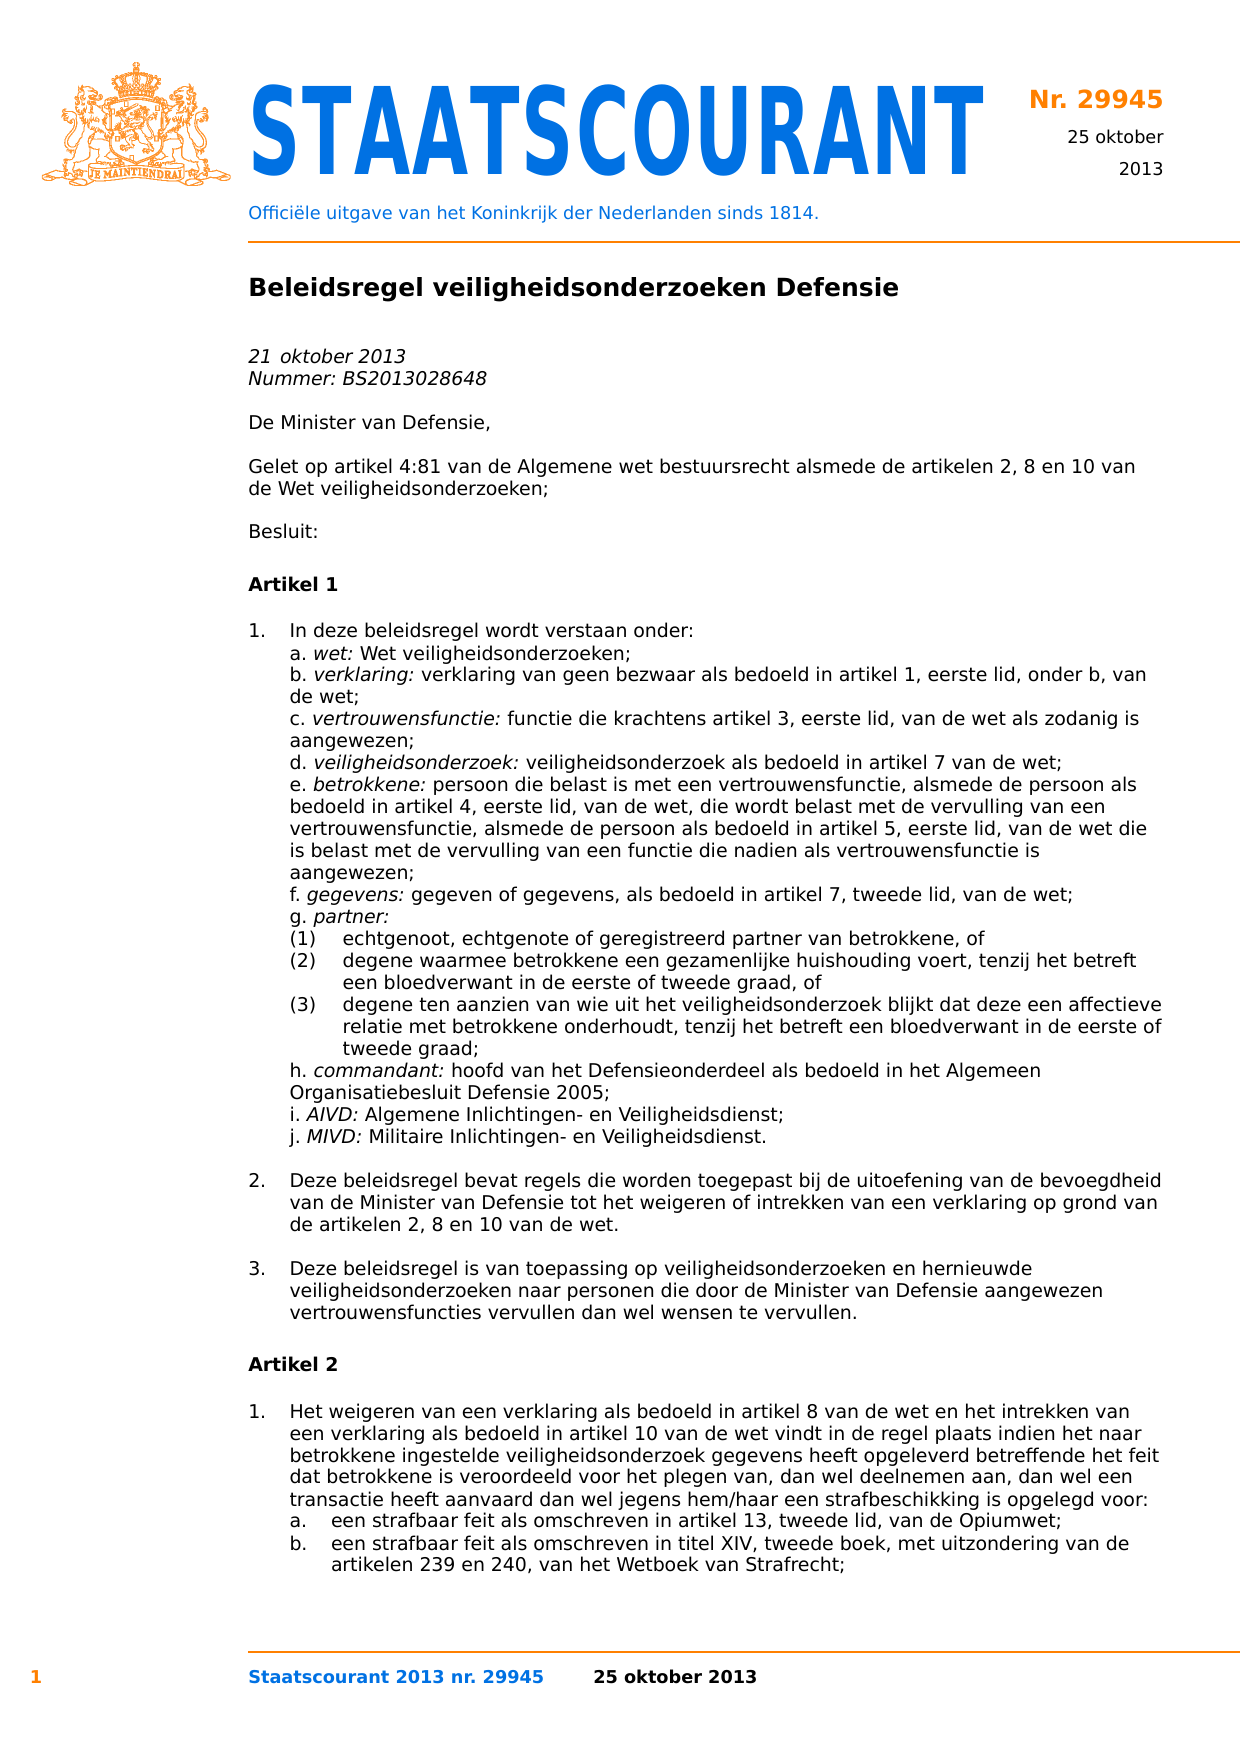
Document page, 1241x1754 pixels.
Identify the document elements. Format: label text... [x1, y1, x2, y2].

subtitle Beleidsregel veiligheidsonderzoeken Defensie [248, 273, 1163, 302]
text (2) degene waarmee betrokkene een gezamenlijke huishouding voert, tenzij het betreft een bloedverwant in de eerste of tweede graad, of [289, 950, 1163, 994]
text c. vertrouwensfunctie: functie die krachtens artikel 3, eerste lid, van de wet als zodanig is aangewezen; [289, 708, 1163, 752]
text j. MIVD: Militaire Inlichtingen- en Veiligheidsdienst. [289, 1126, 1163, 1148]
table_header Nr. 29945 [998, 62, 1240, 121]
text a. een strafbaar feit als omschreven in artikel 13, tweede lid, van de Opiumwet; [289, 1510, 1163, 1532]
table_header [25, 62, 248, 241]
subtitle Artikel 1 [248, 573, 1163, 595]
text b. verklaring: verklaring van geen bezwaar als bedoeld in artikel 1, eerste lid, onder b, van de wet; [289, 664, 1163, 708]
text a. wet: Wet veiligheidsonderzoeken; [289, 642, 1163, 664]
text Nummer: BS2013028648 [248, 368, 1163, 390]
table_header STAATSCOURANT [248, 62, 998, 203]
text 21 oktober 2013 [248, 346, 1163, 368]
text Besluit: [248, 521, 1163, 543]
text d. veiligheidsonderzoek: veiligheidsonderzoek als bedoeld in artikel 7 van de wet; [289, 752, 1163, 774]
table_cell 2013 [998, 153, 1240, 203]
text h. commandant: hoofd van het Defensieonderdeel als bedoeld in het Algemeen Organisatiebesluit Defensie 2005; [289, 1060, 1163, 1104]
text f. gegevens: gegeven of gegevens, als bedoeld in artikel 7, tweede lid, van de wet; [289, 884, 1163, 906]
text De Minister van Defensie, [248, 412, 1163, 434]
text (1) echtgenoot, echtgenote of geregistreerd partner van betrokkene, of [289, 928, 1163, 950]
subtitle Artikel 2 [248, 1353, 1163, 1376]
text i. AIVD: Algemene Inlichtingen- en Veiligheidsdienst; [289, 1104, 1163, 1126]
text 3. Deze beleidsregel is van toepassing op veiligheidsonderzoeken en hernieuwde veiligheidsonderzoeken naar personen die door de Minister van Defensie aangewezen vertrouwensfuncties vervullen dan wel wensen te vervullen. [248, 1258, 1163, 1323]
table_cell Officiële uitgave van het Koninkrijk der Nederlanden sinds 1814. [248, 203, 1240, 241]
text b. een strafbaar feit als omschreven in titel XIV, tweede boek, met uitzondering van de artikelen 239 en 240, van het Wetboek van Strafrecht; [289, 1532, 1163, 1576]
table_cell 25 oktober [998, 121, 1240, 153]
picture [41, 62, 231, 186]
text e. betrokkene: persoon die belast is met een vertrouwensfunctie, alsmede de persoon als bedoeld in artikel 4, eerste lid, van de wet, die wordt belast met de vervulling van een vertrouwensfunctie, alsmede de persoon als bedoeld in artikel 5, eerste lid, van de wet die is belast met de vervulling van een functie die nadien als vertrouwensfunctie is aangewezen; [289, 774, 1163, 884]
text g. partner: [289, 906, 1163, 928]
text (3) degene ten aanzien van wie uit het veiligheidsonderzoek blijkt dat deze een affectieve relatie met betrokkene onderhoudt, tenzij het betreft een bloedverwant in de eerste of tweede graad; [289, 994, 1163, 1060]
text Gelet op artikel 4:81 van de Algemene wet bestuursrecht alsmede de artikelen 2, 8 en 10 van de Wet veiligheidsonderzoeken; [248, 456, 1163, 499]
text 2. Deze beleidsregel bevat regels die worden toegepast bij de uitoefening van de bevoegdheid van de Minister van Defensie tot het weigeren of intrekken van een verklaring op grond van de artikelen 2, 8 en 10 van de wet. [248, 1170, 1163, 1236]
text 1. In deze beleidsregel wordt verstaan onder: [248, 620, 1163, 642]
text 1. Het weigeren van een verklaring als bedoeld in artikel 8 van de wet en het intrekken van een verklaring als bedoeld in artikel 10 van de wet vindt in de regel plaats indien het naar betrokkene ingestelde veiligheidsonderzoek gegevens heeft opgeleverd betreffende het feit dat betrokkene is veroordeeld voor het plegen van, dan wel deelnemen aan, dan wel een transactie heeft aanvaard dan wel jegens hem/haar een strafbeschikking is opgelegd voor: [248, 1401, 1163, 1510]
